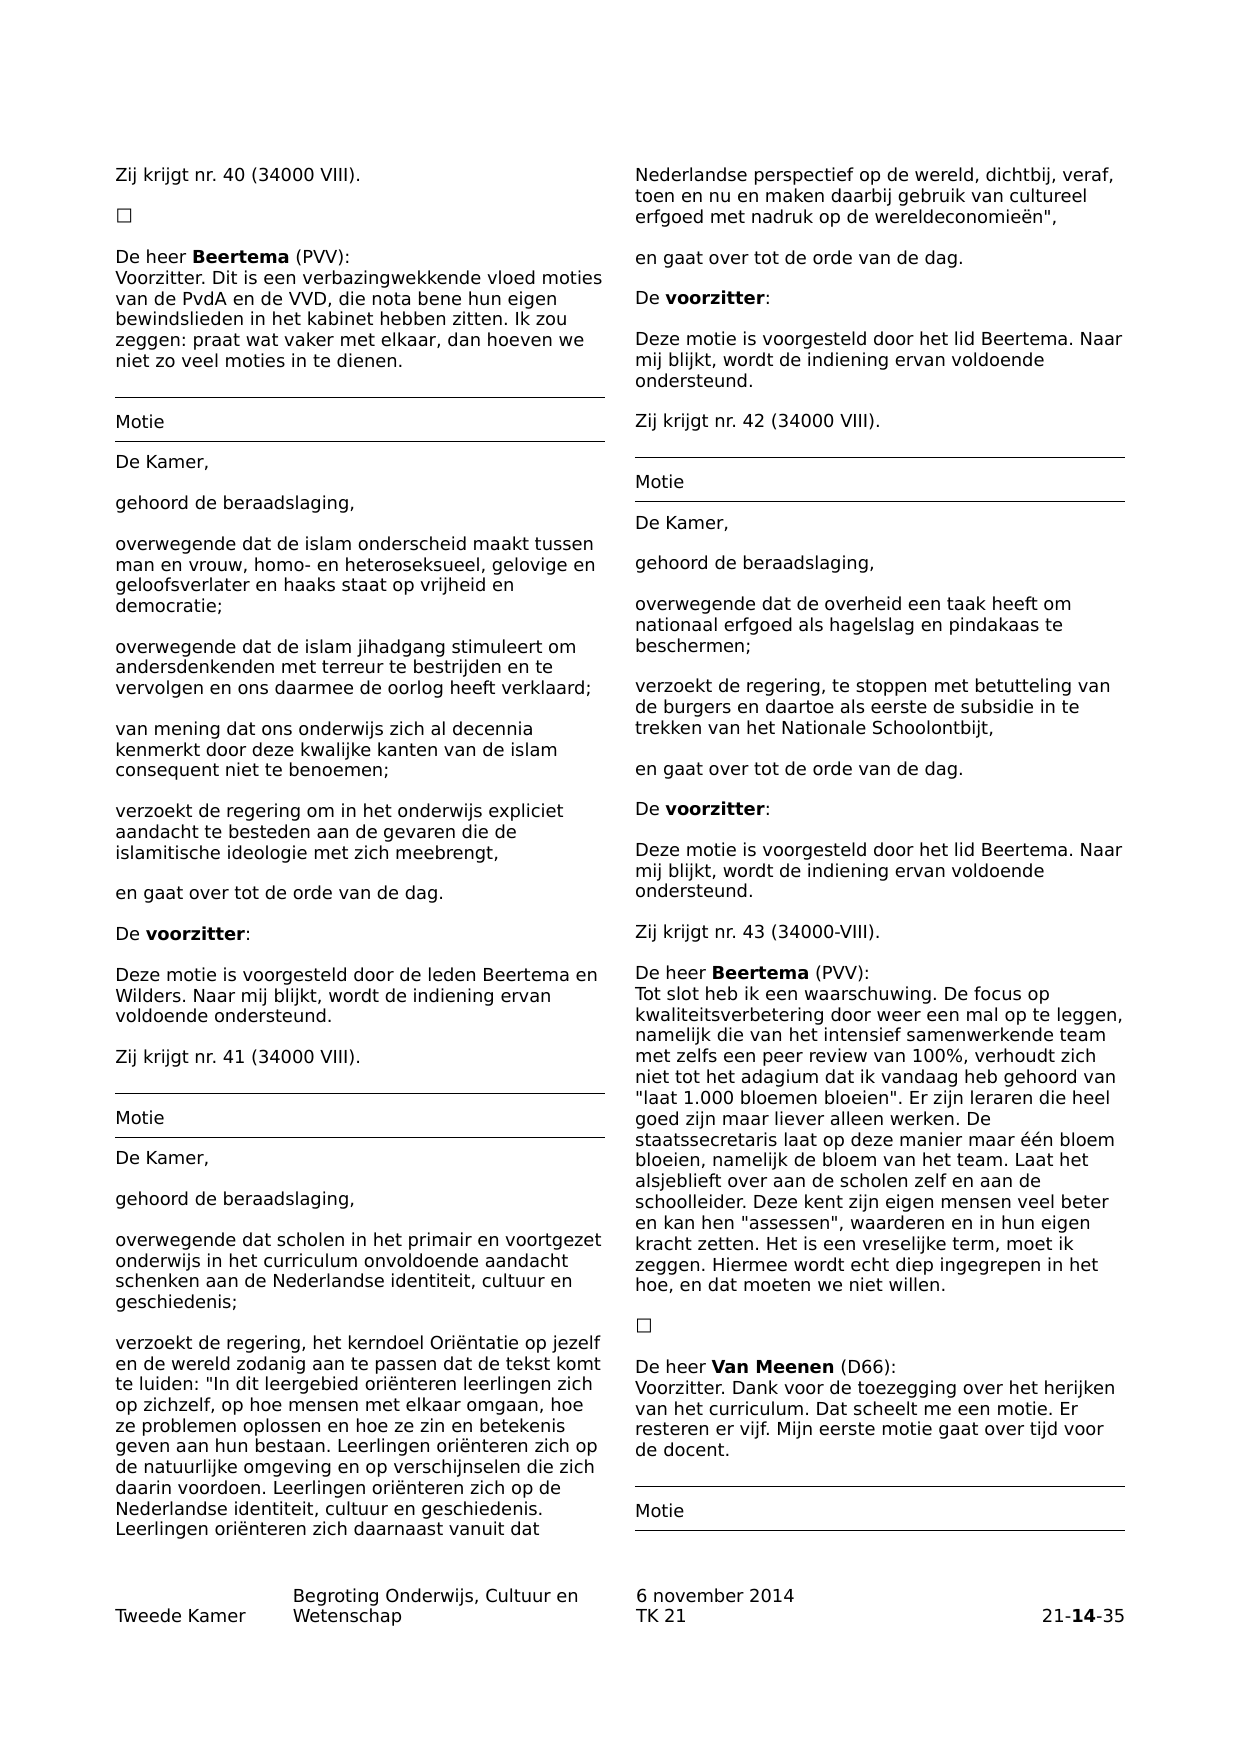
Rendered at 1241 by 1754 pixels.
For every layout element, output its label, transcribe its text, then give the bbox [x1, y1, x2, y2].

text en gaat over tot de orde van de dag. [635, 247, 1125, 268]
text Zij krijgt nr. 42 (34000 VIII). [635, 411, 1125, 432]
text gehoord de beraadslaging, [635, 553, 1125, 574]
text De heer Beertema (PVV): [115, 247, 605, 267]
text Zij krijgt nr. 40 (34000 VIII). [115, 165, 605, 186]
text De voorzitter: [635, 288, 1125, 309]
text Nederlandse perspectief op de wereld, dichtbij, veraf, toen en nu en maken daarbij gebruik van cultureel erfgoed met nadruk op de wereldeconomieën", [635, 165, 1125, 227]
text overwegende dat de overheid een taak heeft om nationaal erfgoed als hagelslag en pindakaas te beschermen; [635, 594, 1125, 656]
text overwegende dat scholen in het primair en voortgezet onderwijs in het curriculum onvoldoende aandacht schenken aan de Nederlandse identiteit, cultuur en geschiedenis; [115, 1230, 605, 1313]
text Voorzitter. Dit is een verbazingwekkende vloed moties van de PvdA en de VVD, die nota bene hun eigen bewindslieden in het kabinet hebben zitten. Ik zou zeggen: praat wat vaker met elkaar, dan hoeven we niet zo veel moties in te dienen. [115, 267, 605, 372]
text Zij krijgt nr. 41 (34000 VIII). [115, 1047, 605, 1068]
text ⬜ [635, 1316, 1125, 1337]
text Motie [635, 472, 1125, 492]
text Deze motie is voorgesteld door het lid Beertema. Naar mij blijkt, wordt de indiening ervan voldoende ondersteund. [635, 329, 1125, 391]
text verzoekt de regering, het kerndoel Oriëntatie op jezelf en de wereld zodanig aan te passen dat de tekst komt te luiden: "In dit leergebied oriënteren leerlingen zich op zichzelf, op hoe mensen met elkaar omgaan, hoe ze problemen oplossen en hoe ze zin en betekenis geven aan hun bestaan. Leerlingen oriënteren zich op de natuurlijke omgeving en op verschijnselen die zich daarin voordoen. Leerlingen oriënteren zich op de Nederlandse identiteit, cultuur en geschiedenis. Leerlingen oriënteren zich daarnaast vanuit dat [115, 1333, 605, 1540]
text Deze motie is voorgesteld door het lid Beertema. Naar mij blijkt, wordt de indiening ervan voldoende ondersteund. [635, 840, 1125, 902]
text De heer Beertema (PVV): [635, 963, 1125, 983]
text gehoord de beraadslaging, [115, 1189, 605, 1210]
text De Kamer, [115, 1148, 605, 1169]
text Zij krijgt nr. 43 (34000-VIII). [635, 922, 1125, 943]
text De heer Van Meenen (D66): [635, 1357, 1125, 1377]
text De Kamer, [115, 452, 605, 473]
text Voorzitter. Dank voor de toezegging over het herijken van het curriculum. Dat scheelt me een motie. Er resteren er vijf. Mijn eerste motie gaat over tijd voor de docent. [635, 1377, 1125, 1461]
text gehoord de beraadslaging, [115, 493, 605, 514]
text verzoekt de regering om in het onderwijs expliciet aandacht te besteden aan de gevaren die de islamitische ideologie met zich meebrengt, [115, 801, 605, 863]
text van mening dat ons onderwijs zich al decennia kenmerkt door deze kwalijke kanten van de islam consequent niet te benoemen; [115, 719, 605, 781]
text De voorzitter: [635, 799, 1125, 820]
text overwegende dat de islam jihadgang stimuleert om andersdenkenden met terreur te bestrijden en te vervolgen en ons daarmee de oorlog heeft verklaard; [115, 637, 605, 699]
text Tot slot heb ik een waarschuwing. De focus op kwaliteitsverbetering door weer een mal op te leggen, namelijk die van het intensief samenwerkende team met zelfs een peer review van 100%, verhoudt zich niet tot het adagium dat ik vandaag heb gehoord van "laat 1.000 bloemen bloeien". Er zijn leraren die heel goed zijn maar liever alleen werken. De staatssecretaris laat op deze manier maar één bloem bloeien, namelijk de bloem van het team. Laat het alsjeblieft over aan de scholen zelf en aan de schoolleider. Deze kent zijn eigen mensen veel beter en kan hen "assessen", waarderen en in hun eigen kracht zetten. Het is een vreselijke term, moet ik zeggen. Hiermee wordt echt diep ingegrepen in het hoe, en dat moeten we niet willen. [635, 983, 1125, 1296]
text Deze motie is voorgesteld door de leden Beertema en Wilders. Naar mij blijkt, wordt de indiening ervan voldoende ondersteund. [115, 965, 605, 1027]
text ⬜ [115, 206, 605, 227]
text verzoekt de regering, te stoppen met betutteling van de burgers en daartoe als eerste de subsidie in te trekken van het Nationale Schoolontbijt, [635, 676, 1125, 738]
text Motie [115, 412, 605, 432]
text overwegende dat de islam onderscheid maakt tussen man en vrouw, homo- en heteroseksueel, gelovige en geloofsverlater en haaks staat op vrijheid en democratie; [115, 534, 605, 617]
text Motie [635, 1501, 1125, 1521]
text Motie [115, 1107, 605, 1128]
text De voorzitter: [115, 924, 605, 945]
text en gaat over tot de orde van de dag. [635, 758, 1125, 779]
text De Kamer, [635, 512, 1125, 533]
text en gaat over tot de orde van de dag. [115, 883, 605, 904]
